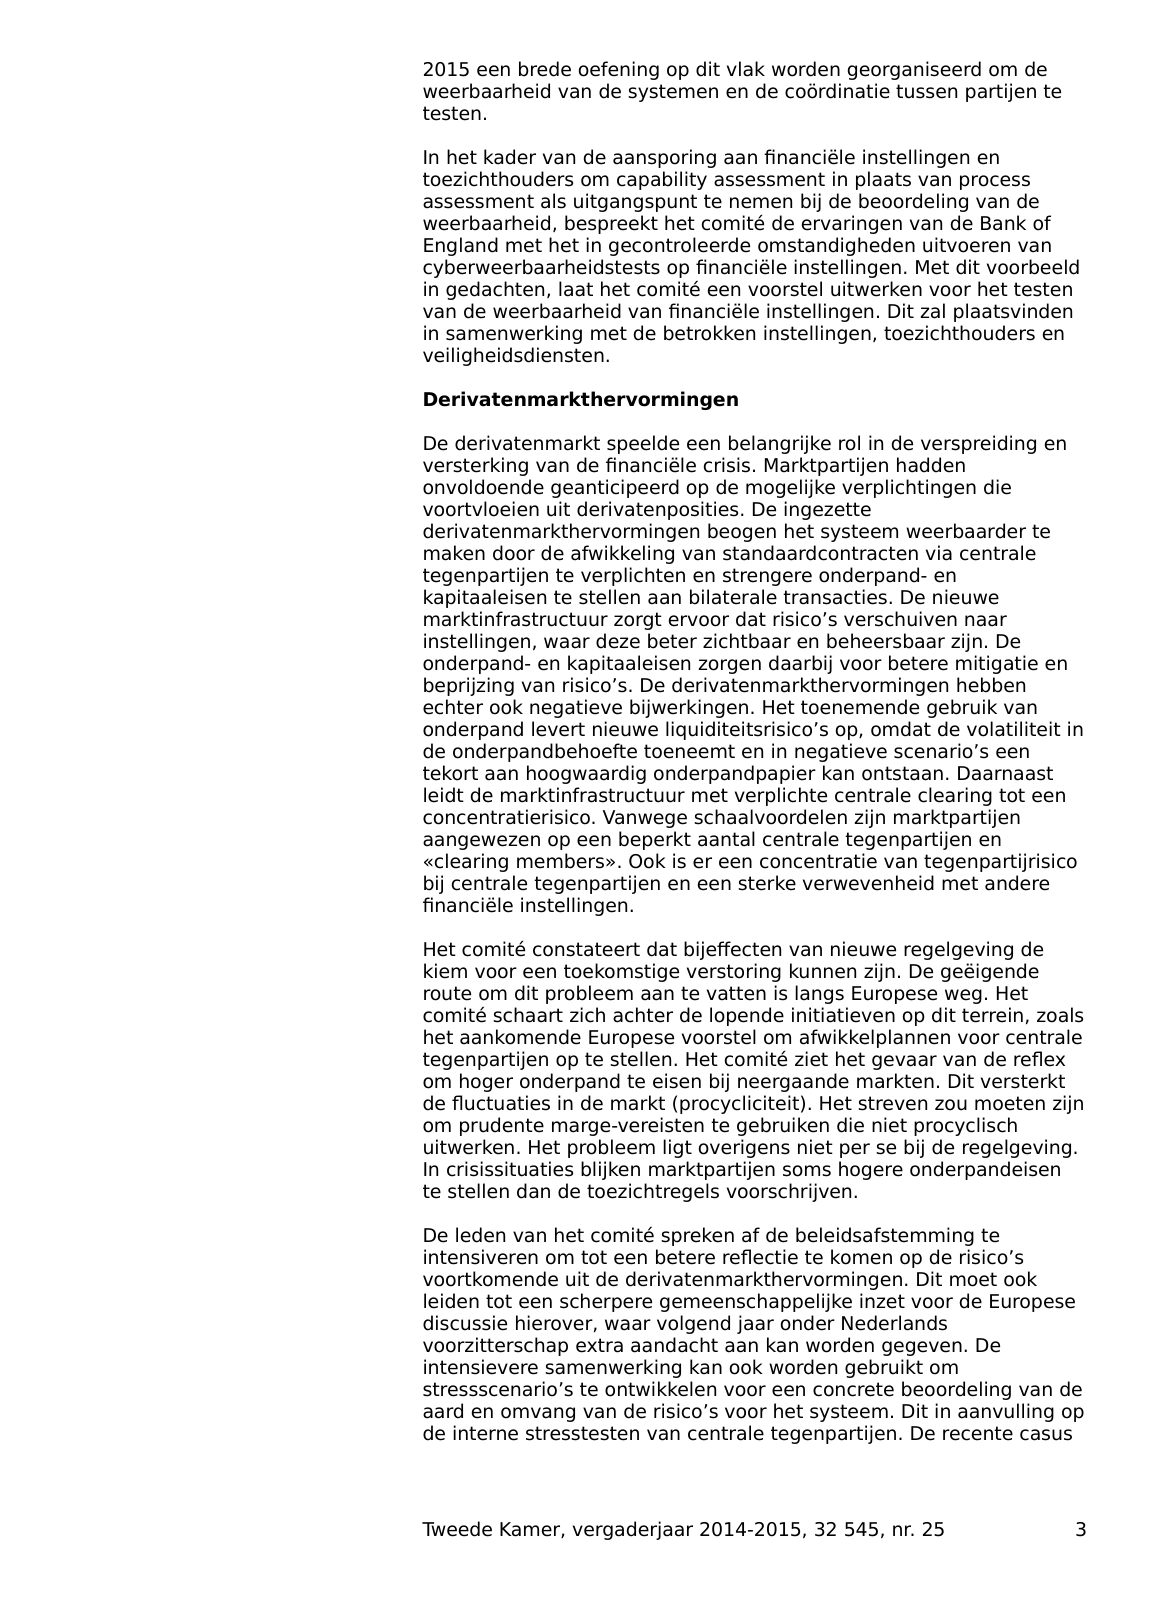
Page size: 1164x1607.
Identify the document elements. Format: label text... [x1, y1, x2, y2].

text De derivatenmarkt speelde een belangrijke rol in de verspreiding en versterking van de financiële crisis. Marktpartijen hadden onvoldoende geanticipeerd op de mogelijke verplichtingen die voortvloeien uit derivatenposities. De ingezette derivatenmarkthervormingen beogen het systeem weerbaarder te maken door de afwikkeling van standaardcontracten via centrale tegenpartijen te verplichten en strengere onderpand- en kapitaaleisen te stellen aan bilaterale transacties. De nieuwe marktinfrastructuur zorgt ervoor dat risico’s verschuiven naar instellingen, waar deze beter zichtbaar en beheersbaar zijn. De onderpand- en kapitaaleisen zorgen daarbij voor betere mitigatie en beprijzing van risico’s. De derivatenmarkthervormingen hebben echter ook negatieve bijwerkingen. Het toenemende gebruik van onderpand levert nieuwe liquiditeitsrisico’s op, omdat de volatiliteit in de onderpandbehoefte toeneemt en in negatieve scenario’s een tekort aan hoogwaardig onderpandpapier kan ontstaan. Daarnaast leidt de marktinfrastructuur met verplichte centrale clearing tot een concentratierisico. Vanwege schaalvoordelen zijn marktpartijen aangewezen op een beperkt aantal centrale tegenpartijen en «clearing members». Ook is er een concentratie van tegenpartijrisico bij centrale tegenpartijen en een sterke verwevenheid met andere financiële instellingen. [422, 433, 1087, 917]
text 2015 een brede oefening op dit vlak worden georganiseerd om de weerbaarheid van de systemen en de coördinatie tussen partijen te testen. [422, 59, 1087, 125]
text In het kader van de aansporing aan financiële instellingen en toezichthouders om capability assessment in plaats van process assessment als uitgangspunt te nemen bij de beoordeling van de weerbaarheid, bespreekt het comité de ervaringen van de Bank of England met het in gecontroleerde omstandigheden uitvoeren van cyberweerbaarheidstests op financiële instellingen. Met dit voorbeeld in gedachten, laat het comité een voorstel uitwerken voor het testen van de weerbaarheid van financiële instellingen. Dit zal plaatsvinden in samenwerking met de betrokken instellingen, toezichthouders en veiligheidsdiensten. [422, 147, 1087, 367]
subtitle Derivatenmarkthervormingen [422, 389, 1087, 411]
text Het comité constateert dat bijeffecten van nieuwe regelgeving de kiem voor een toekomstige verstoring kunnen zijn. De geëigende route om dit probleem aan te vatten is langs Europese weg. Het comité schaart zich achter de lopende initiatieven op dit terrein, zoals het aankomende Europese voorstel om afwikkelplannen voor centrale tegenpartijen op te stellen. Het comité ziet het gevaar van de reflex om hoger onderpand te eisen bij neergaande markten. Dit versterkt de fluctuaties in de markt (procycliciteit). Het streven zou moeten zijn om prudente marge-vereisten te gebruiken die niet procyclisch uitwerken. Het probleem ligt overigens niet per se bij de regelgeving. In crisissituaties blijken marktpartijen soms hogere onderpandeisen te stellen dan de toezichtregels voorschrijven. [422, 939, 1087, 1203]
text De leden van het comité spreken af de beleidsafstemming te intensiveren om tot een betere reflectie te komen op de risico’s voortkomende uit de derivatenmarkthervormingen. Dit moet ook leiden tot een scherpere gemeenschappelijke inzet voor de Europese discussie hierover, waar volgend jaar onder Nederlands voorzitterschap extra aandacht aan kan worden gegeven. De intensievere samenwerking kan ook worden gebruikt om stressscenario’s te ontwikkelen voor een concrete beoordeling van de aard en omvang van de risico’s voor het systeem. Dit in aanvulling op de interne stresstesten van centrale tegenpartijen. De recente casus [422, 1225, 1087, 1445]
